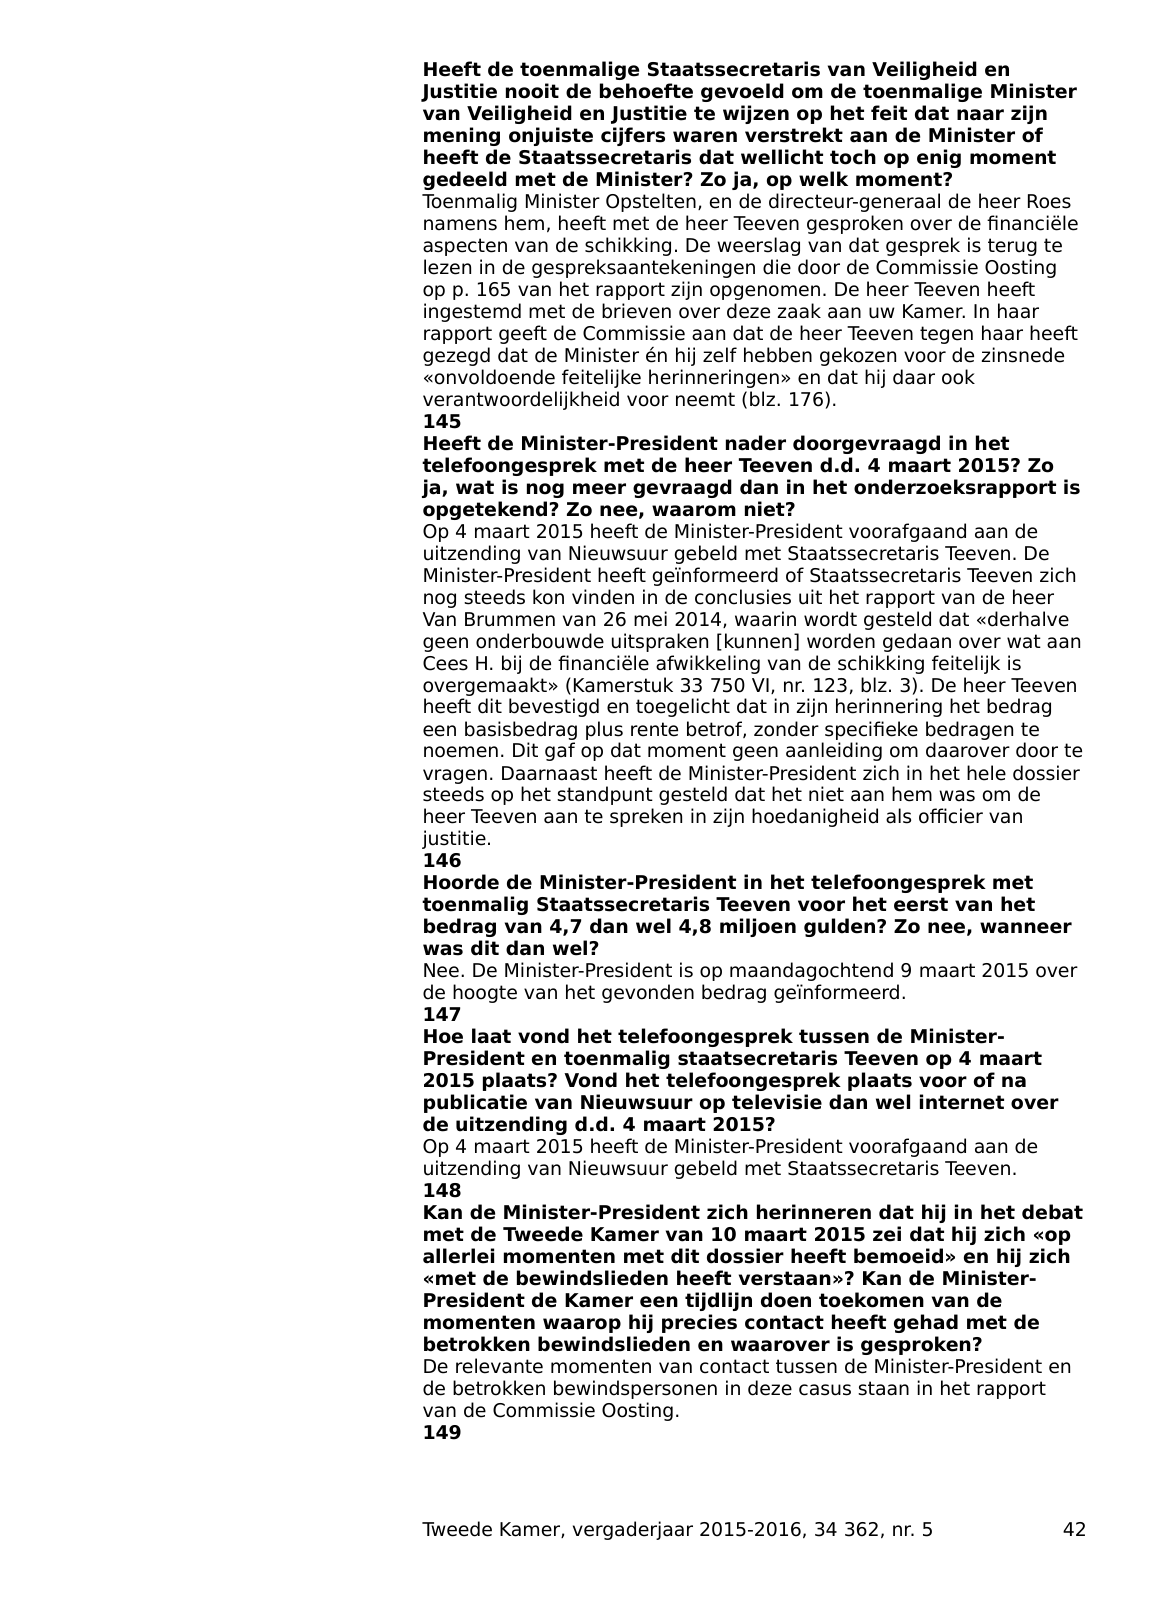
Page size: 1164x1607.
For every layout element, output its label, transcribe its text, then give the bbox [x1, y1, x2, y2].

text Heeft de toenmalige Staatssecretaris van Veiligheid en Justitie nooit de behoefte gevoeld om de toenmalige Minister van Veiligheid en Justitie te wijzen op het feit dat naar zijn mening onjuiste cijfers waren verstrekt aan de Minister of heeft de Staatssecretaris dat wellicht toch op enig moment gedeeld met de Minister? Zo ja, op welk moment? [422, 59, 1087, 191]
text Nee. De Minister-President is op maandagochtend 9 maart 2015 over de hoogte van het gevonden bedrag geïnformeerd. [422, 960, 1087, 1004]
text 146 [422, 850, 1087, 872]
text Op 4 maart 2015 heeft de Minister-President voorafgaand aan de uitzending van Nieuwsuur gebeld met Staatssecretaris Teeven. De Minister-President heeft geïnformeerd of Staatssecretaris Teeven zich nog steeds kon vinden in de conclusies uit het rapport van de heer Van Brummen van 26 mei 2014, waarin wordt gesteld dat «derhalve geen onderbouwde uitspraken [kunnen] worden gedaan over wat aan Cees H. bij de financiële afwikkeling van de schikking feitelijk is overgemaakt» (Kamerstuk 33 750 VI, nr. 123, blz. 3). De heer Teeven heeft dit bevestigd en toegelicht dat in zijn herinnering het bedrag een basisbedrag plus rente betrof, zonder specifieke bedragen te noemen. Dit gaf op dat moment geen aanleiding om daarover door te vragen. Daarnaast heeft de Minister-President zich in het hele dossier steeds op het standpunt gesteld dat het niet aan hem was om de heer Teeven aan te spreken in zijn hoedanigheid als officier van justitie. [422, 521, 1087, 850]
text 145 [422, 411, 1087, 433]
text 147 [422, 1004, 1087, 1026]
text Toenmalig Minister Opstelten, en de directeur-generaal de heer Roes namens hem, heeft met de heer Teeven gesproken over de financiële aspecten van de schikking. De weerslag van dat gesprek is terug te lezen in de gespreksaantekeningen die door de Commissie Oosting op p. 165 van het rapport zijn opgenomen. De heer Teeven heeft ingestemd met de brieven over deze zaak aan uw Kamer. In haar rapport geeft de Commissie aan dat de heer Teeven tegen haar heeft gezegd dat de Minister én hij zelf hebben gekozen voor de zinsnede «onvoldoende feitelijke herinneringen» en dat hij daar ook verantwoordelijkheid voor neemt (blz. 176). [422, 191, 1087, 411]
text Heeft de Minister-President nader doorgevraagd in het telefoongesprek met de heer Teeven d.d. 4 maart 2015? Zo ja, wat is nog meer gevraagd dan in het onderzoeksrapport is opgetekend? Zo nee, waarom niet? [422, 433, 1087, 521]
text Op 4 maart 2015 heeft de Minister-President voorafgaand aan de uitzending van Nieuwsuur gebeld met Staatssecretaris Teeven. [422, 1136, 1087, 1180]
text Hoorde de Minister-President in het telefoongesprek met toenmalig Staatssecretaris Teeven voor het eerst van het bedrag van 4,7 dan wel 4,8 miljoen gulden? Zo nee, wanneer was dit dan wel? [422, 872, 1087, 960]
text Kan de Minister-President zich herinneren dat hij in het debat met de Tweede Kamer van 10 maart 2015 zei dat hij zich «op allerlei momenten met dit dossier heeft bemoeid» en hij zich «met de bewindslieden heeft verstaan»? Kan de Minister-President de Kamer een tijdlijn doen toekomen van de momenten waarop hij precies contact heeft gehad met de betrokken bewindslieden en waarover is gesproken? [422, 1202, 1087, 1356]
text 149 [422, 1422, 1087, 1444]
text Hoe laat vond het telefoongesprek tussen de Minister-President en toenmalig staatsecretaris Teeven op 4 maart 2015 plaats? Vond het telefoongesprek plaats voor of na publicatie van Nieuwsuur op televisie dan wel internet over de uitzending d.d. 4 maart 2015? [422, 1026, 1087, 1136]
text 148 [422, 1180, 1087, 1202]
text De relevante momenten van contact tussen de Minister-President en de betrokken bewindspersonen in deze casus staan in het rapport van de Commissie Oosting. [422, 1356, 1087, 1422]
